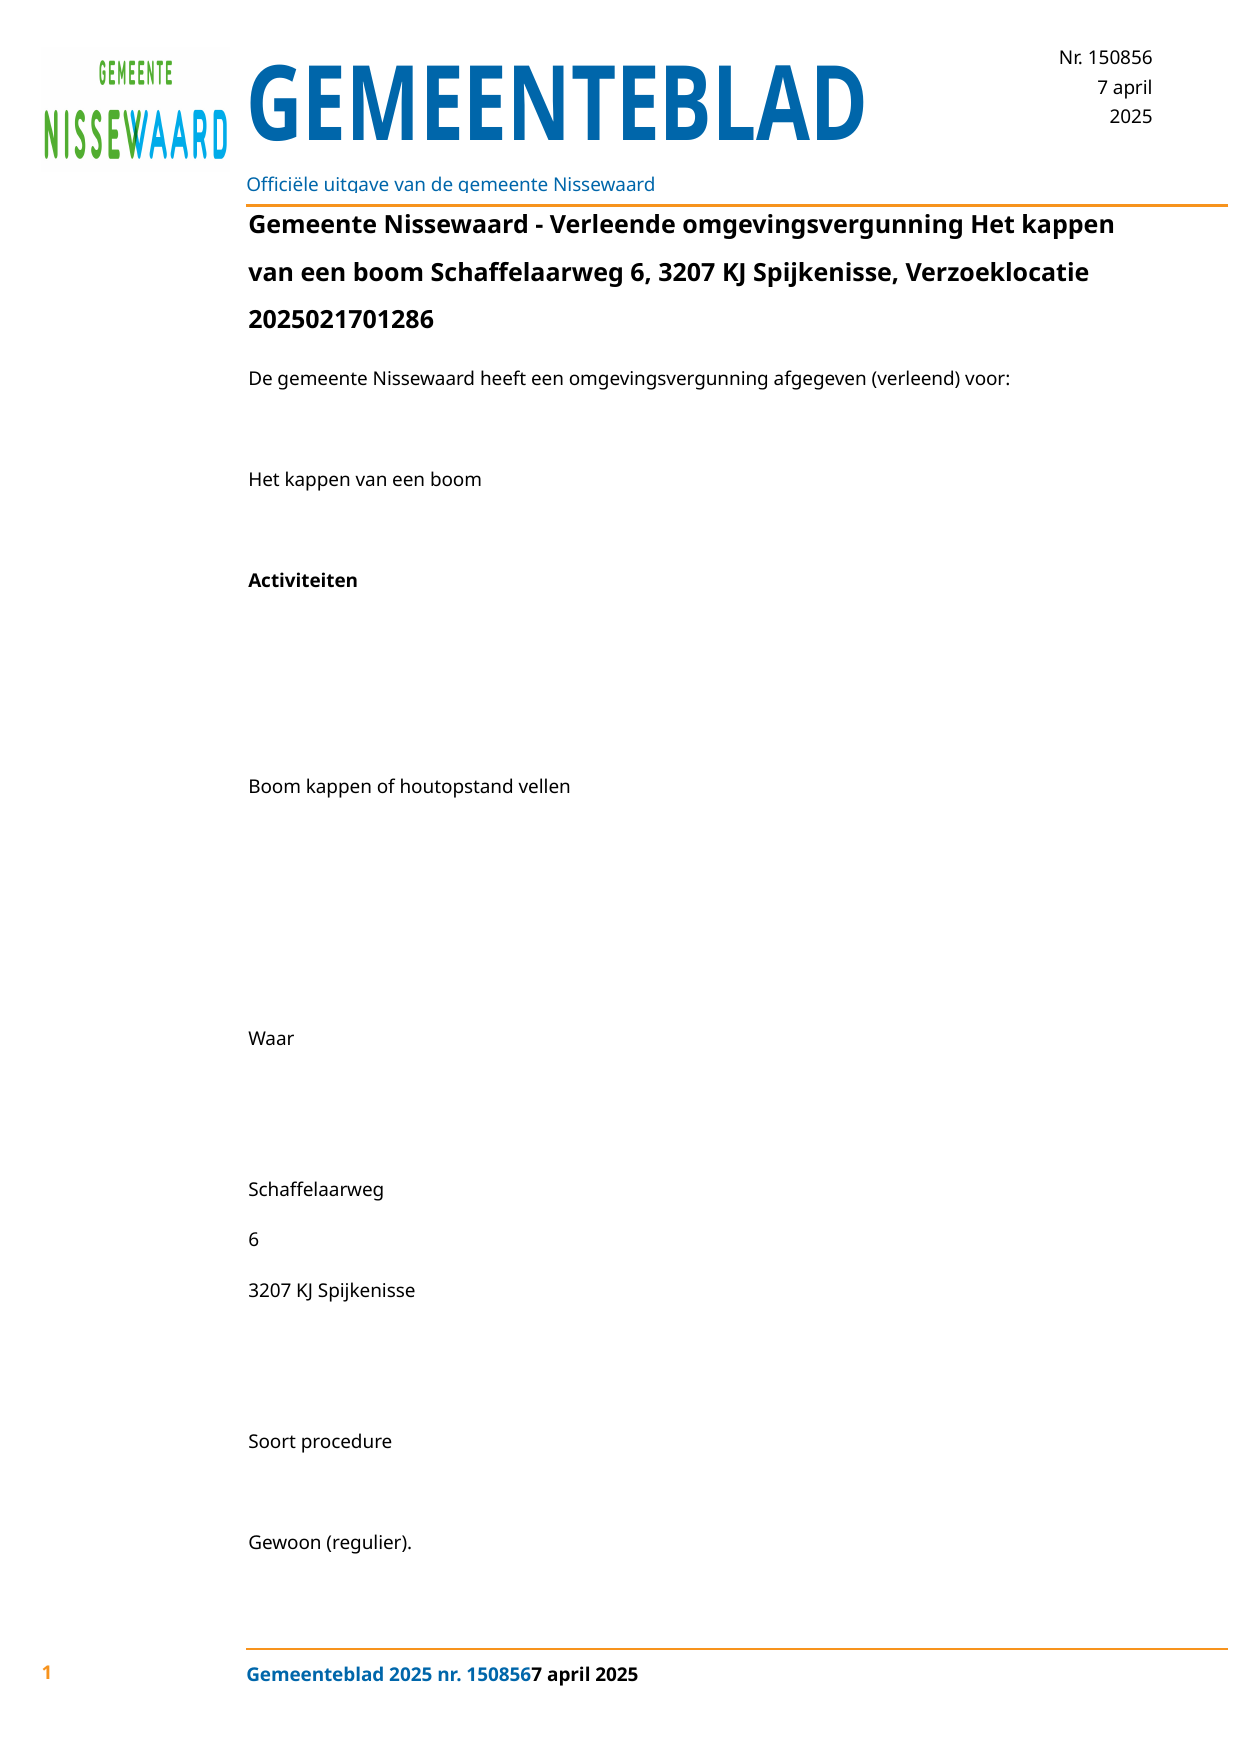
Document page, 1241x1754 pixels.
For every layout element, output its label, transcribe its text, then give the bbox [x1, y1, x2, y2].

text Boom kappen of houtopstand vellen [248, 773, 1152, 798]
text Schaffelaarweg [248, 1176, 1152, 1202]
text 3207 KJ Spijkenisse [248, 1277, 1152, 1303]
text Gewoon (regulier). [248, 1529, 1152, 1555]
picture [41, 47, 231, 172]
text Gemeente Nissewaard - Verleende omgevingsvergunning Het kappen van een boom Schaffelaarweg 6, 3207 KJ Spijkenisse, Verzoeklocatie 2025021701286 [248, 207, 1152, 336]
text 6 [248, 1227, 1152, 1252]
text Soort procedure [248, 1428, 1152, 1454]
text Waar [248, 1025, 1152, 1051]
text De gemeente Nissewaard heeft een omgevingsvergunning afgegeven (verleend) voor: [248, 366, 1152, 391]
text Het kappen van een boom [248, 466, 1152, 492]
text ﻿ [248, 618, 1152, 647]
text Activiteiten [248, 567, 1152, 593]
